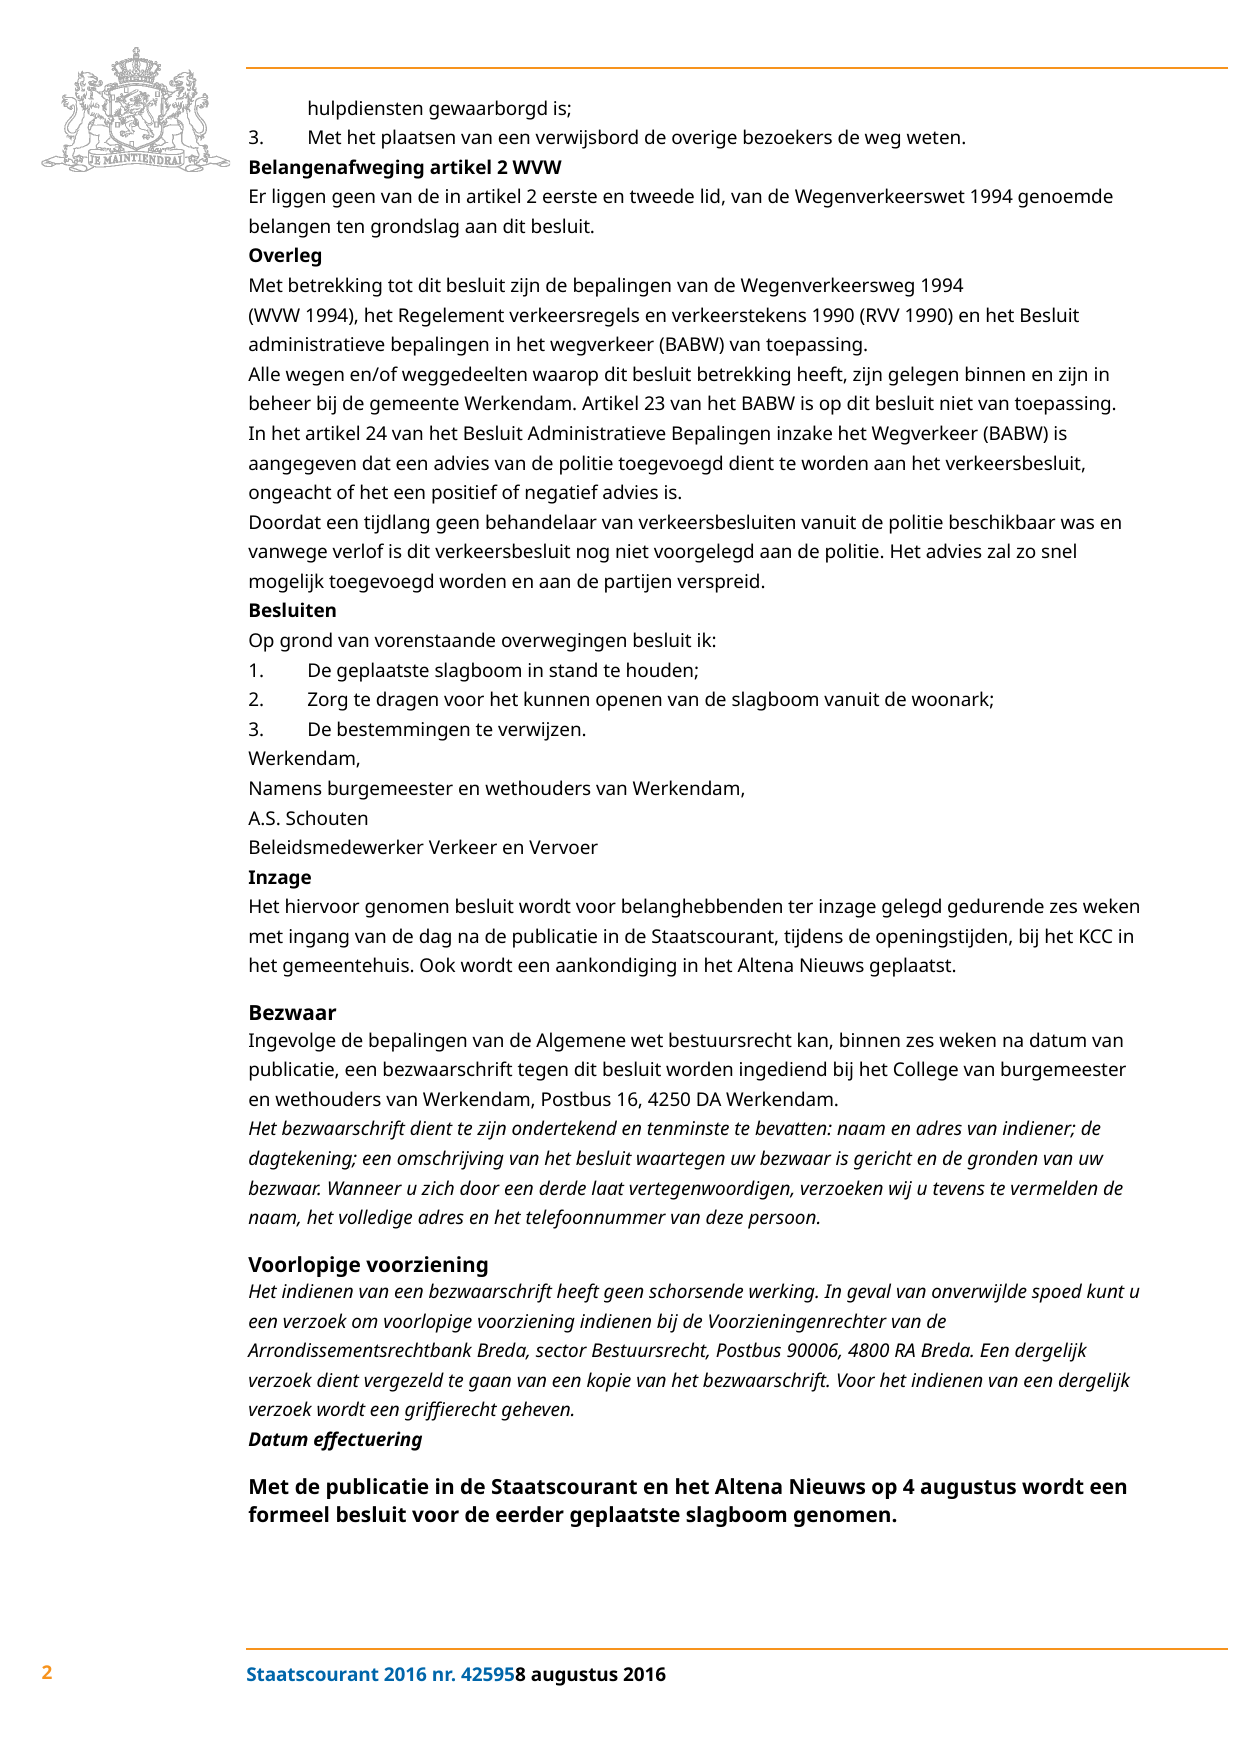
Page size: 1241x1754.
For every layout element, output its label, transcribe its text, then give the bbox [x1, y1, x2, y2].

text Het indienen van een bezwaarschrift heeft geen schorsende werking. In geval van onverwijlde spoed kunt u een verzoek om voorlopige voorziening indienen bij de Voorzieningenrechter van de Arrondissementsrechtbank Breda, sector Bestuursrecht, Postbus 90006, 4800 RA Breda. Een dergelijk verzoek dient vergezeld te gaan van een kopie van het bezwaarschrift. Voor het indienen van een dergelijk verzoek wordt een griffierecht geheven. [248, 1278, 1152, 1422]
list De geplaatste slagboom in stand te houden; [248, 657, 1152, 683]
text Het bezwaarschrift dient te zijn ondertekend en tenminste te bevatten: naam en adres van indiener; de dagtekening; een omschrijving van het besluit waartegen uw bezwaar is gericht en de gronden van uw bezwaar. Wanneer u zich door een derde laat vertegenwoordigen, verzoeken wij u tevens te vermelden de naam, het volledige adres en het telefoonnummer van deze persoon. [248, 1116, 1152, 1230]
text Bezwaar [248, 998, 1152, 1027]
list Zorg te dragen voor het kunnen openen van de slagboom vanuit de woonark; [248, 686, 1152, 712]
text Met betrekking tot dit besluit zijn de bepalingen van de Wegenverkeersweg 1994 [248, 272, 1152, 298]
picture [41, 47, 231, 172]
text Datum effectuering [248, 1426, 1152, 1452]
text Met de publicatie in de Staatscourant en het Altena Nieuws op 4 augustus wordt een formeel besluit voor de eerder geplaatste slagboom genomen. [248, 1472, 1152, 1529]
text Inzage [248, 864, 1152, 890]
text (WVW 1994), het Regelement verkeersregels en verkeerstekens 1990 (RVV 1990) en het Besluit administratieve bepalingen in het wegverkeer (BABW) van toepassing. [248, 302, 1152, 357]
text Namens burgemeester en wethouders van Werkendam, [248, 775, 1152, 801]
list Met het plaatsen van een verwijsbord de overige bezoekers de weg weten. [248, 124, 1152, 150]
text Ingevolge de bepalingen van de Algemene wet bestuursrecht kan, binnen zes weken na datum van publicatie, een bezwaarschrift tegen dit besluit worden ingediend bij het College van burgemeester en wethouders van Werkendam, Postbus 16, 4250 DA Werkendam. [248, 1027, 1152, 1112]
list De bestemmingen te verwijzen. [248, 716, 1152, 742]
text Belangenafweging artikel 2 WVW [248, 154, 1152, 180]
text A.S. Schouten [248, 805, 1152, 831]
text Werkendam, [248, 746, 1152, 771]
text Overleg [248, 243, 1152, 268]
text Beleidsmedewerker Verkeer en Vervoer [248, 834, 1152, 860]
text In het artikel 24 van het Besluit Administratieve Bepalingen inzake het Wegverkeer (BABW) is aangegeven dat een advies van de politie toegevoegd dient te worden aan het verkeersbesluit, ongeacht of het een positief of negatief advies is. [248, 420, 1152, 505]
text Besluiten [248, 598, 1152, 623]
list hulpdiensten gewaarborgd is; [248, 95, 1152, 121]
text Alle wegen en/of weggedeelten waarop dit besluit betrekking heeft, zijn gelegen binnen en zijn in beheer bij de gemeente Werkendam. Artikel 23 van het BABW is op dit besluit niet van toepassing. [248, 361, 1152, 416]
text Het hiervoor genomen besluit wordt voor belanghebbenden ter inzage gelegd gedurende zes weken met ingang van de dag na de publicatie in de Staatscourant, tijdens de openingstijden, bij het KCC in het gemeentehuis. Ook wordt een aankondiging in het Altena Nieuws geplaatst. [248, 893, 1152, 978]
text Op grond van vorenstaande overwegingen besluit ik: [248, 627, 1152, 653]
text Er liggen geen van de in artikel 2 eerste en tweede lid, van de Wegenverkeerswet 1994 genoemde belangen ten grondslag aan dit besluit. [248, 183, 1152, 239]
text Doordat een tijdlang geen behandelaar van verkeersbesluiten vanuit de politie beschikbaar was en vanwege verlof is dit verkeersbesluit nog niet voorgelegd aan de politie. Het advies zal zo snel mogelijk toegevoegd worden en aan de partijen verspreid. [248, 509, 1152, 594]
text Voorlopige voorziening [248, 1250, 1152, 1278]
